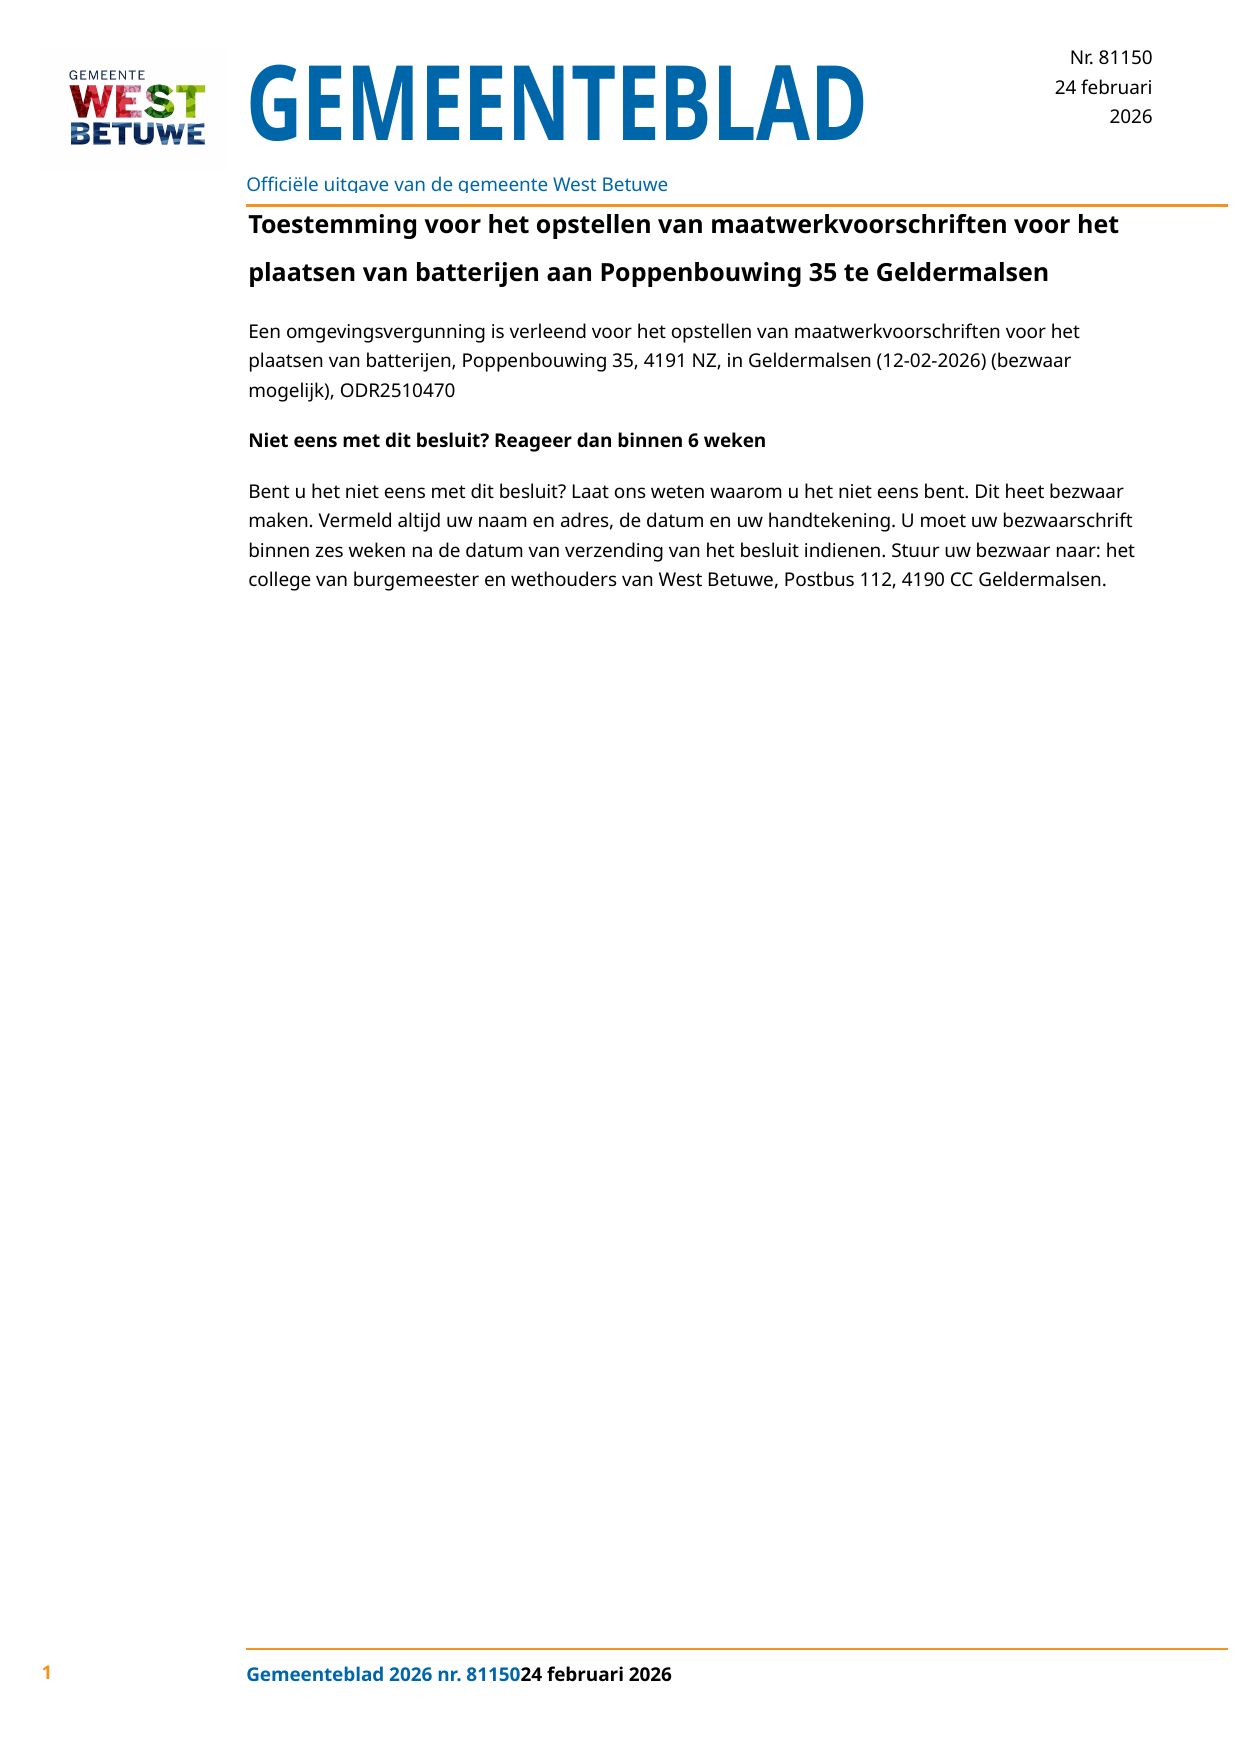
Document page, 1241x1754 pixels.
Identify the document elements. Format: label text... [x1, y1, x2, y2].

text Bent u het niet eens met dit besluit? Laat ons weten waarom u het niet eens bent. Dit heet bezwaar maken. Vermeld altijd uw naam en adres, de datum en uw handtekening. U moet uw bezwaarschrift binnen zes weken na de datum van verzending van het besluit indienen. Stuur uw bezwaar naar: het college van burgemeester en wethouders van West Betuwe, Postbus 112, 4190 CC Geldermalsen. [248, 478, 1152, 592]
picture [41, 47, 231, 172]
text Niet eens met dit besluit? Reageer dan binnen 6 weken [248, 427, 1152, 453]
text Toestemming voor het opstellen van maatwerkvoorschriften voor het plaatsen van batterijen aan Poppenbouwing 35 te Geldermalsen [248, 207, 1152, 288]
text Een omgevingsvergunning is verleend voor het opstellen van maatwerkvoorschriften voor het plaatsen van batterijen, Poppenbouwing 35, 4191 NZ, in Geldermalsen (12-02-2026) (bezwaar mogelijk), ODR2510470 [248, 318, 1152, 403]
